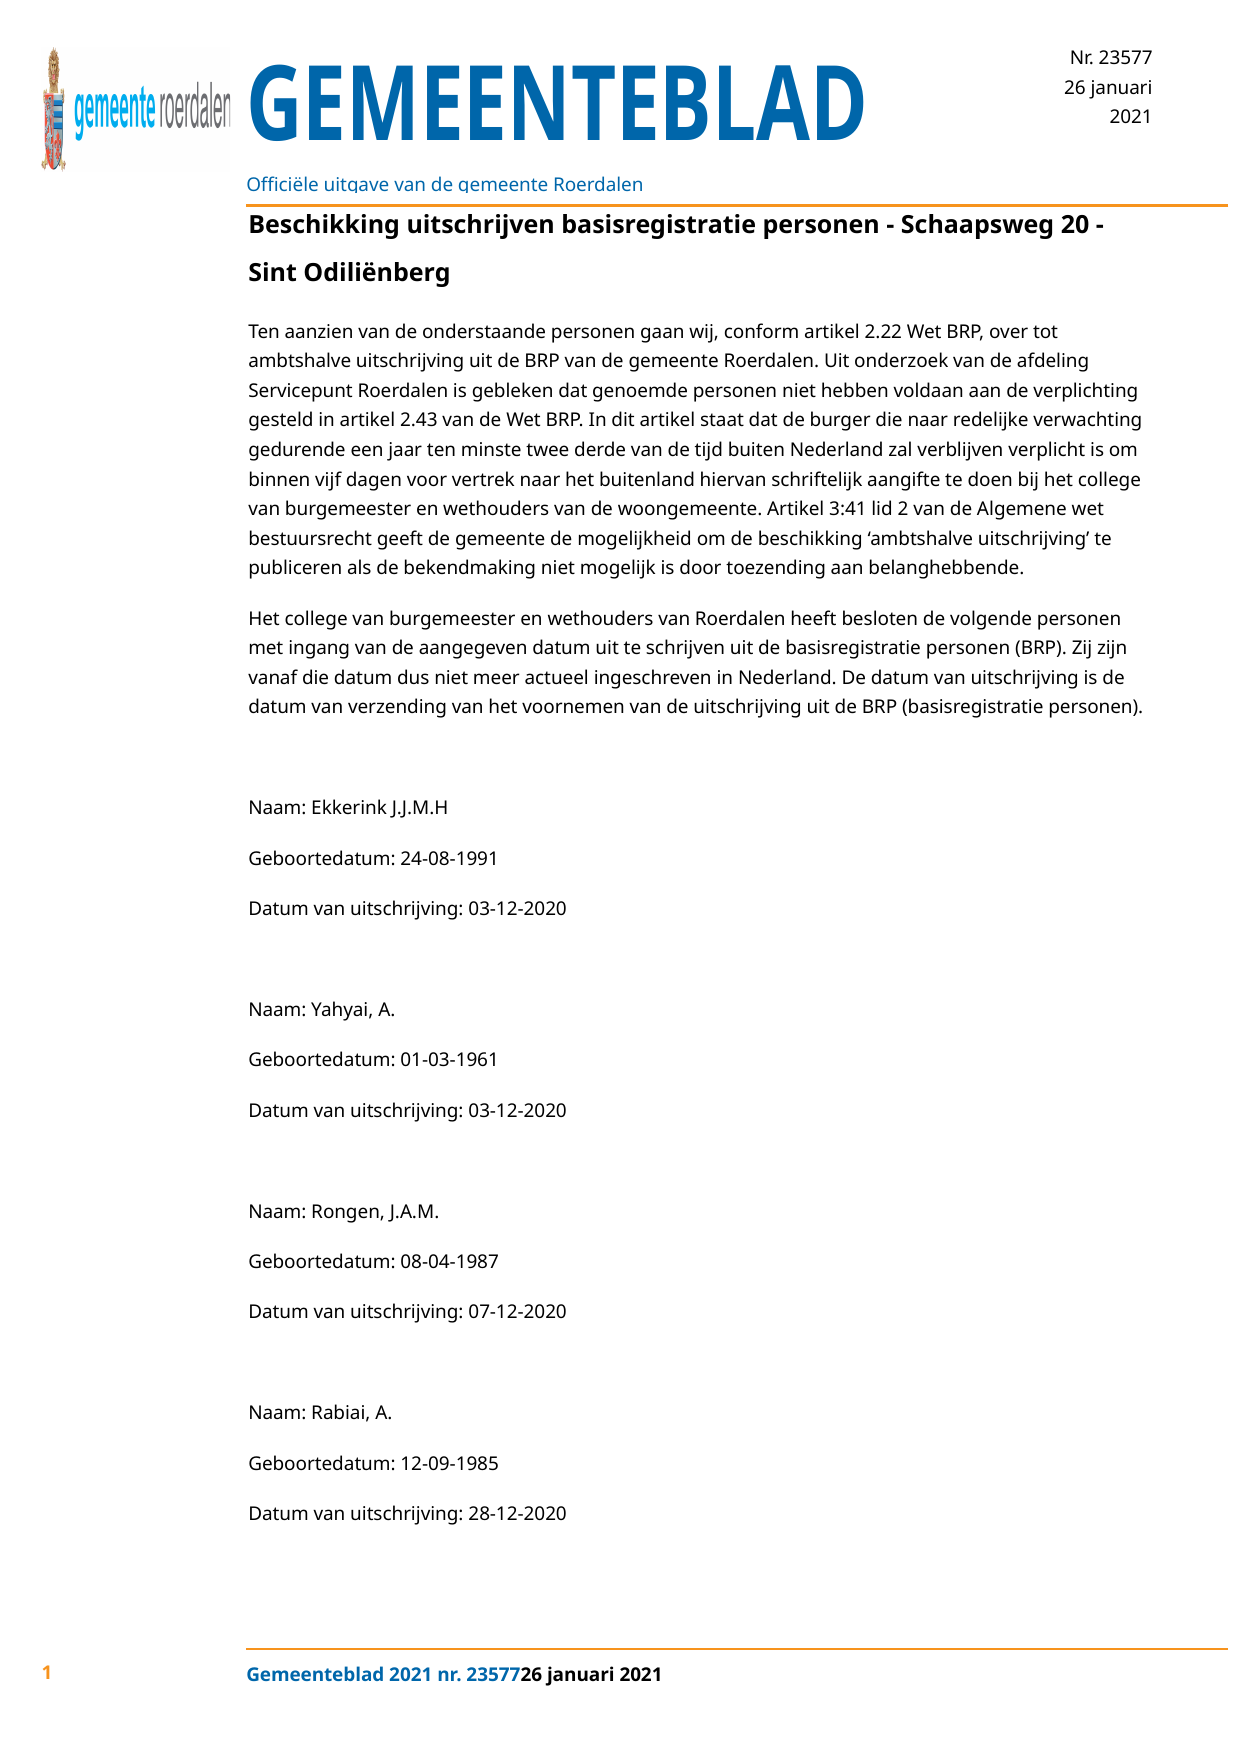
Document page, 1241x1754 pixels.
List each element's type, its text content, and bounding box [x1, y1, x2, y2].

picture [41, 47, 231, 172]
text Datum van uitschrijving: 03-12-2020 [248, 895, 1152, 921]
text Geboortedatum: 08-04-1987 [248, 1248, 1152, 1274]
text Beschikking uitschrijven basisregistratie personen - Schaapsweg 20 - Sint Odiliënberg [248, 207, 1152, 288]
text Geboortedatum: 01-03-1961 [248, 1047, 1152, 1072]
text Datum van uitschrijving: 07-12-2020 [248, 1299, 1152, 1324]
text Het college van burgemeester en wethouders van Roerdalen heeft besloten de volgende personen met ingang van de aangegeven datum uit te schrijven uit de basisregistratie personen (BRP). Zij zijn vanaf die datum dus niet meer actueel ingeschreven in Nederland. De datum van uitschrijving is de datum van verzending van het voornemen van de uitschrijving uit de BRP (basisregistratie personen). [248, 605, 1152, 719]
text Ten aanzien van de onderstaande personen gaan wij, conform artikel 2.22 Wet BRP, over tot ambtshalve uitschrijving uit de BRP van de gemeente Roerdalen. Uit onderzoek van de afdeling Servicepunt Roerdalen is gebleken dat genoemde personen niet hebben voldaan aan de verplichting gesteld in artikel 2.43 van de Wet BRP. In dit artikel staat dat de burger die naar redelijke verwachting gedurende een jaar ten minste twee derde van de tijd buiten Nederland zal verblijven verplicht is om binnen vijf dagen voor vertrek naar het buitenland hiervan schriftelijk aangifte te doen bij het college van burgemeester en wethouders van de woongemeente. Artikel 3:41 lid 2 van de Algemene wet bestuursrecht geeft de gemeente de mogelijkheid om de beschikking ‘ambtshalve uitschrijving’ te publiceren als de bekendmaking niet mogelijk is door toezending aan belanghebbende. [248, 318, 1152, 580]
text Geboortedatum: 12-09-1985 [248, 1450, 1152, 1476]
text Datum van uitschrijving: 03-12-2020 [248, 1097, 1152, 1123]
text Naam: Rabiai, A. [248, 1399, 1152, 1425]
text Geboortedatum: 24-08-1991 [248, 845, 1152, 871]
text Datum van uitschrijving: 28-12-2020 [248, 1500, 1152, 1526]
text Naam: Rongen, J.A.M. [248, 1198, 1152, 1224]
text Naam: Ekkerink J.J.M.H [248, 794, 1152, 820]
text Naam: Yahyai, A. [248, 996, 1152, 1022]
